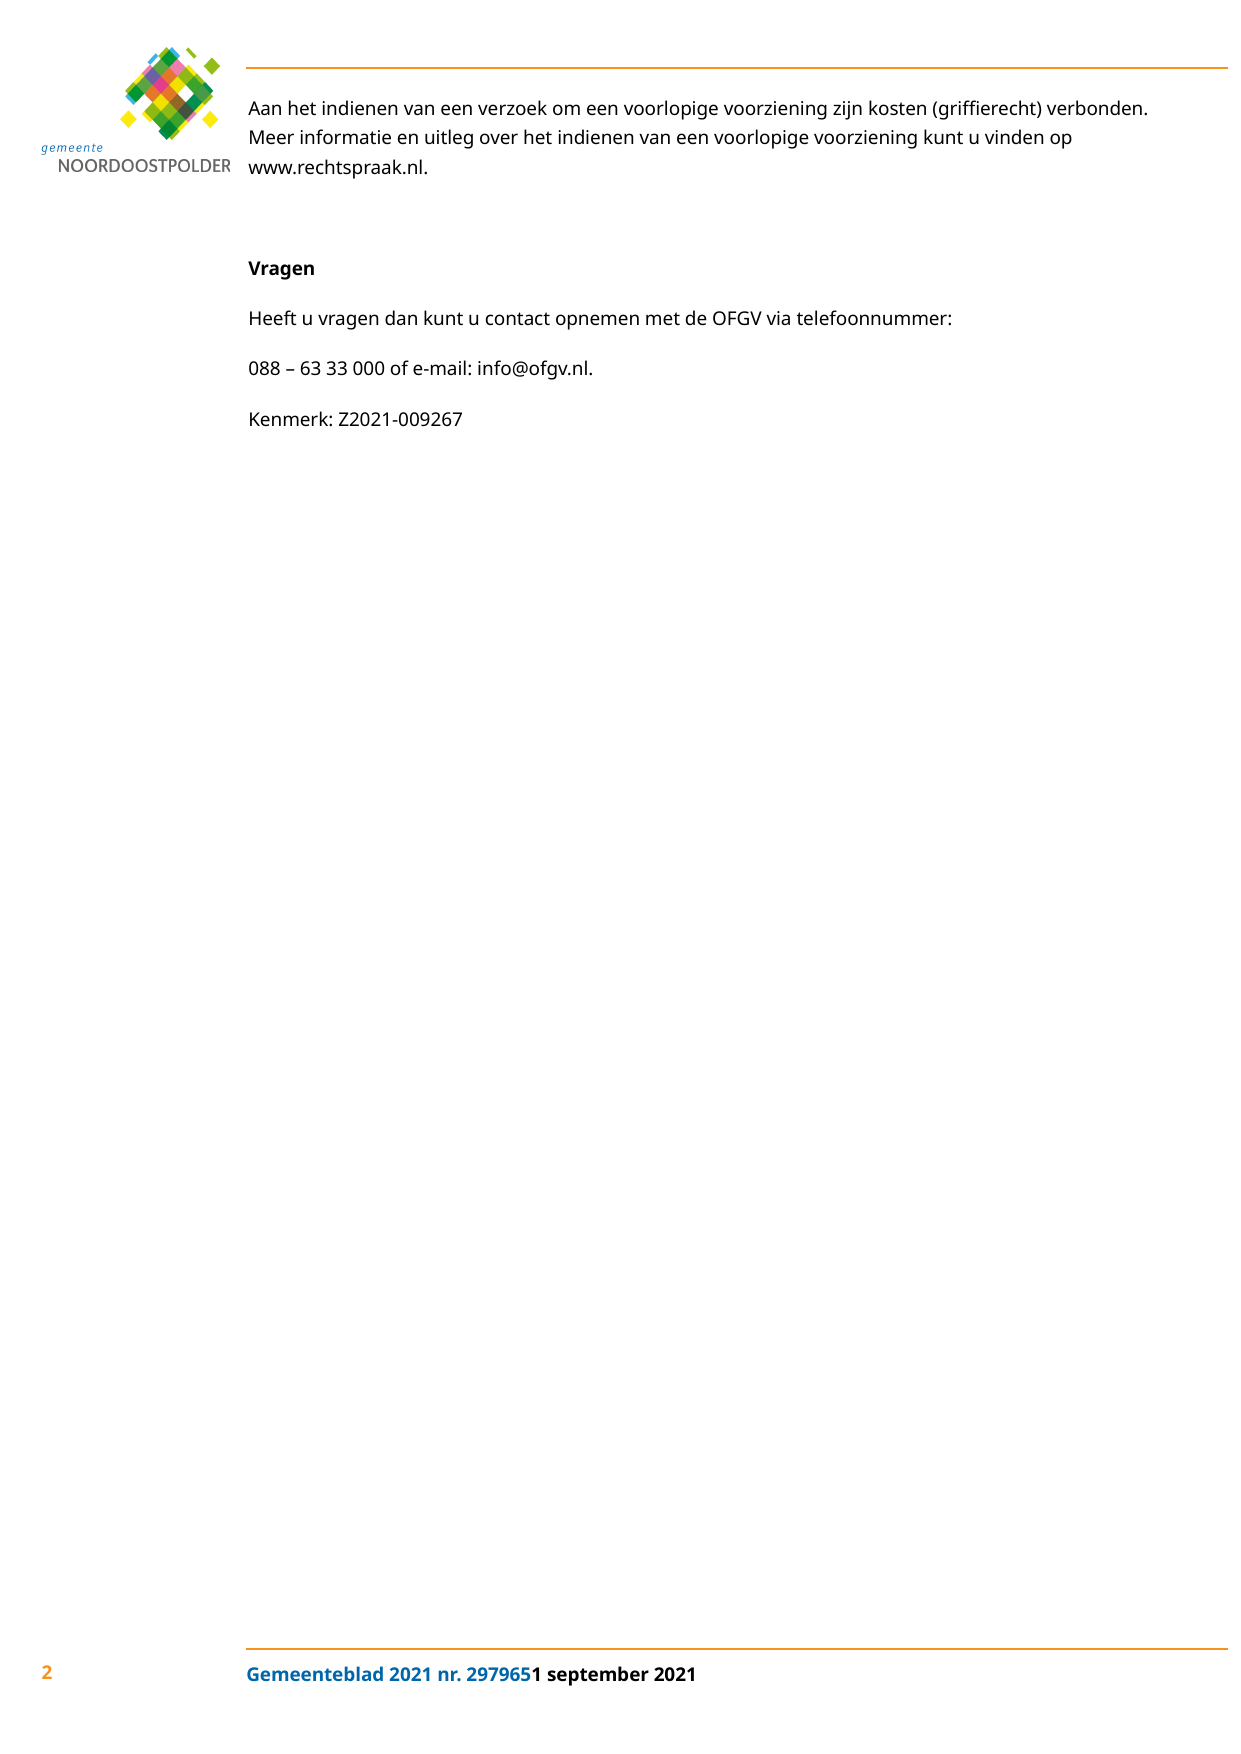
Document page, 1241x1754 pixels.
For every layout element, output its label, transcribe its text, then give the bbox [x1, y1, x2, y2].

picture [41, 47, 231, 172]
text Vragen [248, 255, 1152, 281]
text Heeft u vragen dan kunt u contact opnemen met de OFGV via telefoonnummer: [248, 305, 1152, 331]
text Aan het indienen van een verzoek om een voorlopige voorziening zijn kosten (griffierecht) verbonden. Meer informatie en uitleg over het indienen van een voorlopige voorziening kunt u vinden op www.rechtspraak.nl. [248, 95, 1152, 180]
text 088 – 63 33 000 of e-mail: info@ofgv.nl. [248, 356, 1152, 381]
text Kenmerk: Z2021-009267 [248, 406, 1152, 432]
